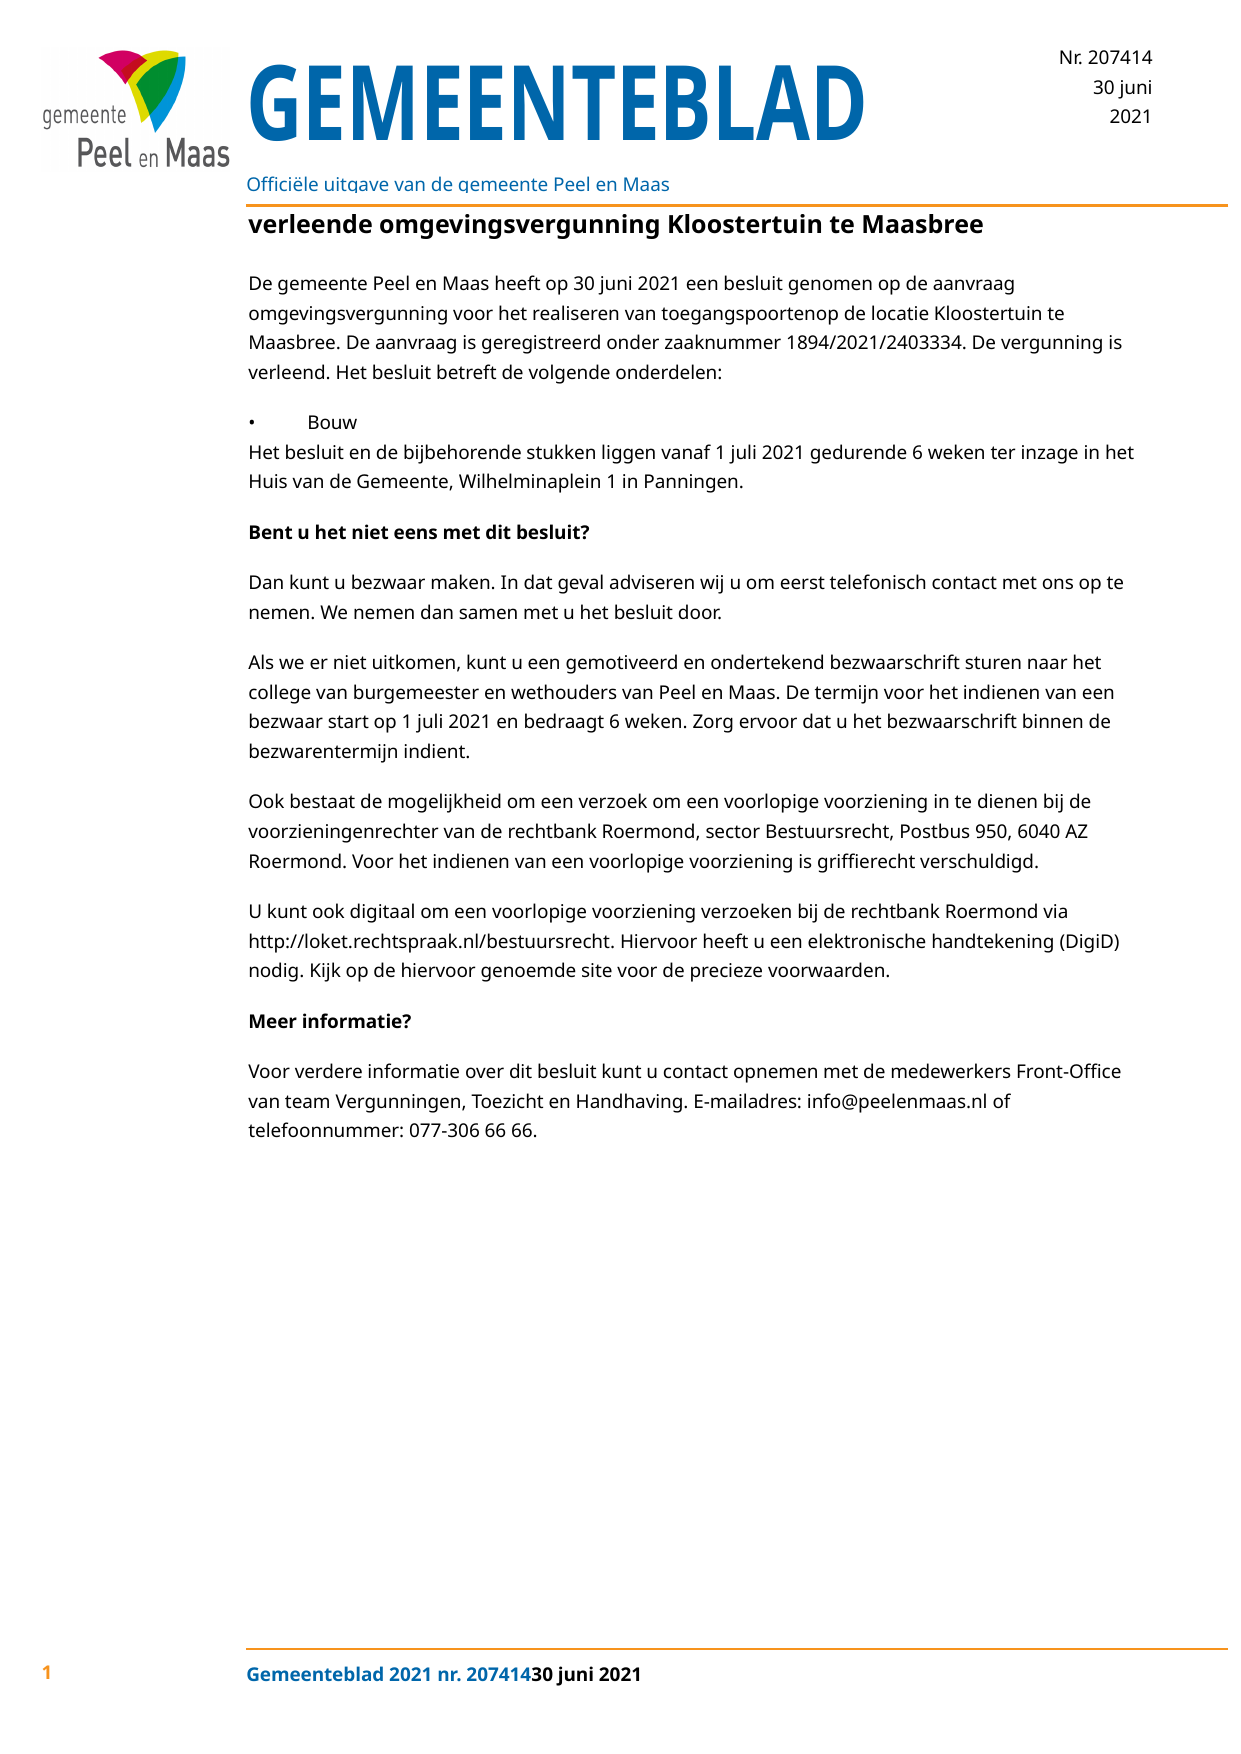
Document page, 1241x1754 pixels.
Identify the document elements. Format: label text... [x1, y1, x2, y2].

picture [41, 47, 231, 172]
text De gemeente Peel en Maas heeft op 30 juni 2021 een besluit genomen op de aanvraag omgevingsvergunning voor het realiseren van toegangspoortenop de locatie Kloostertuin te Maasbree. De aanvraag is geregistreerd onder zaaknummer 1894/2021/2403334. De vergunning is verleend. Het besluit betreft de volgende onderdelen: [248, 270, 1152, 385]
text Dan kunt u bezwaar maken. In dat geval adviseren wij u om eerst telefonisch contact met ons op te nemen. We nemen dan samen met u het besluit door. [248, 569, 1152, 625]
text Het besluit en de bijbehorende stukken liggen vanaf 1 juli 2021 gedurende 6 weken ter inzage in het Huis van de Gemeente, Wilhelminaplein 1 in Panningen. [248, 439, 1152, 494]
text Bent u het niet eens met dit besluit? [248, 519, 1152, 545]
text U kunt ook digitaal om een voorlopige voorziening verzoeken bij de rechtbank Roermond via http://loket.rechtspraak.nl/bestuursrecht. Hiervoor heeft u een elektronische handtekening (DigiD) nodig. Kijk op de hiervoor genoemde site voor de precieze voorwaarden. [248, 898, 1152, 983]
text Voor verdere informatie over dit besluit kunt u contact opnemen met de medewerkers Front-Office van team Vergunningen, Toezicht en Handhaving. E-mailadres: info@peelenmaas.nl of telefoonnummer: 077-306 66 66. [248, 1058, 1152, 1143]
text Ook bestaat de mogelijkheid om een verzoek om een voorlopige voorziening in te dienen bij de voorzieningenrechter van de rechtbank Roermond, sector Bestuursrecht, Postbus 950, 6040 AZ Roermond. Voor het indienen van een voorlopige voorziening is griffierecht verschuldigd. [248, 789, 1152, 873]
text Als we er niet uitkomen, kunt u een gemotiveerd en ondertekend bezwaarschrift sturen naar het college van burgemeester en wethouders van Peel en Maas. De termijn voor het indienen van een bezwaar start op 1 juli 2021 en bedraagt 6 weken. Zorg ervoor dat u het bezwaarschrift binnen de bezwarentermijn indient. [248, 649, 1152, 764]
text Meer informatie? [248, 1008, 1152, 1033]
list Bouw [248, 409, 1152, 435]
text verleende omgevingsvergunning Kloostertuin te Maasbree [248, 207, 1152, 241]
